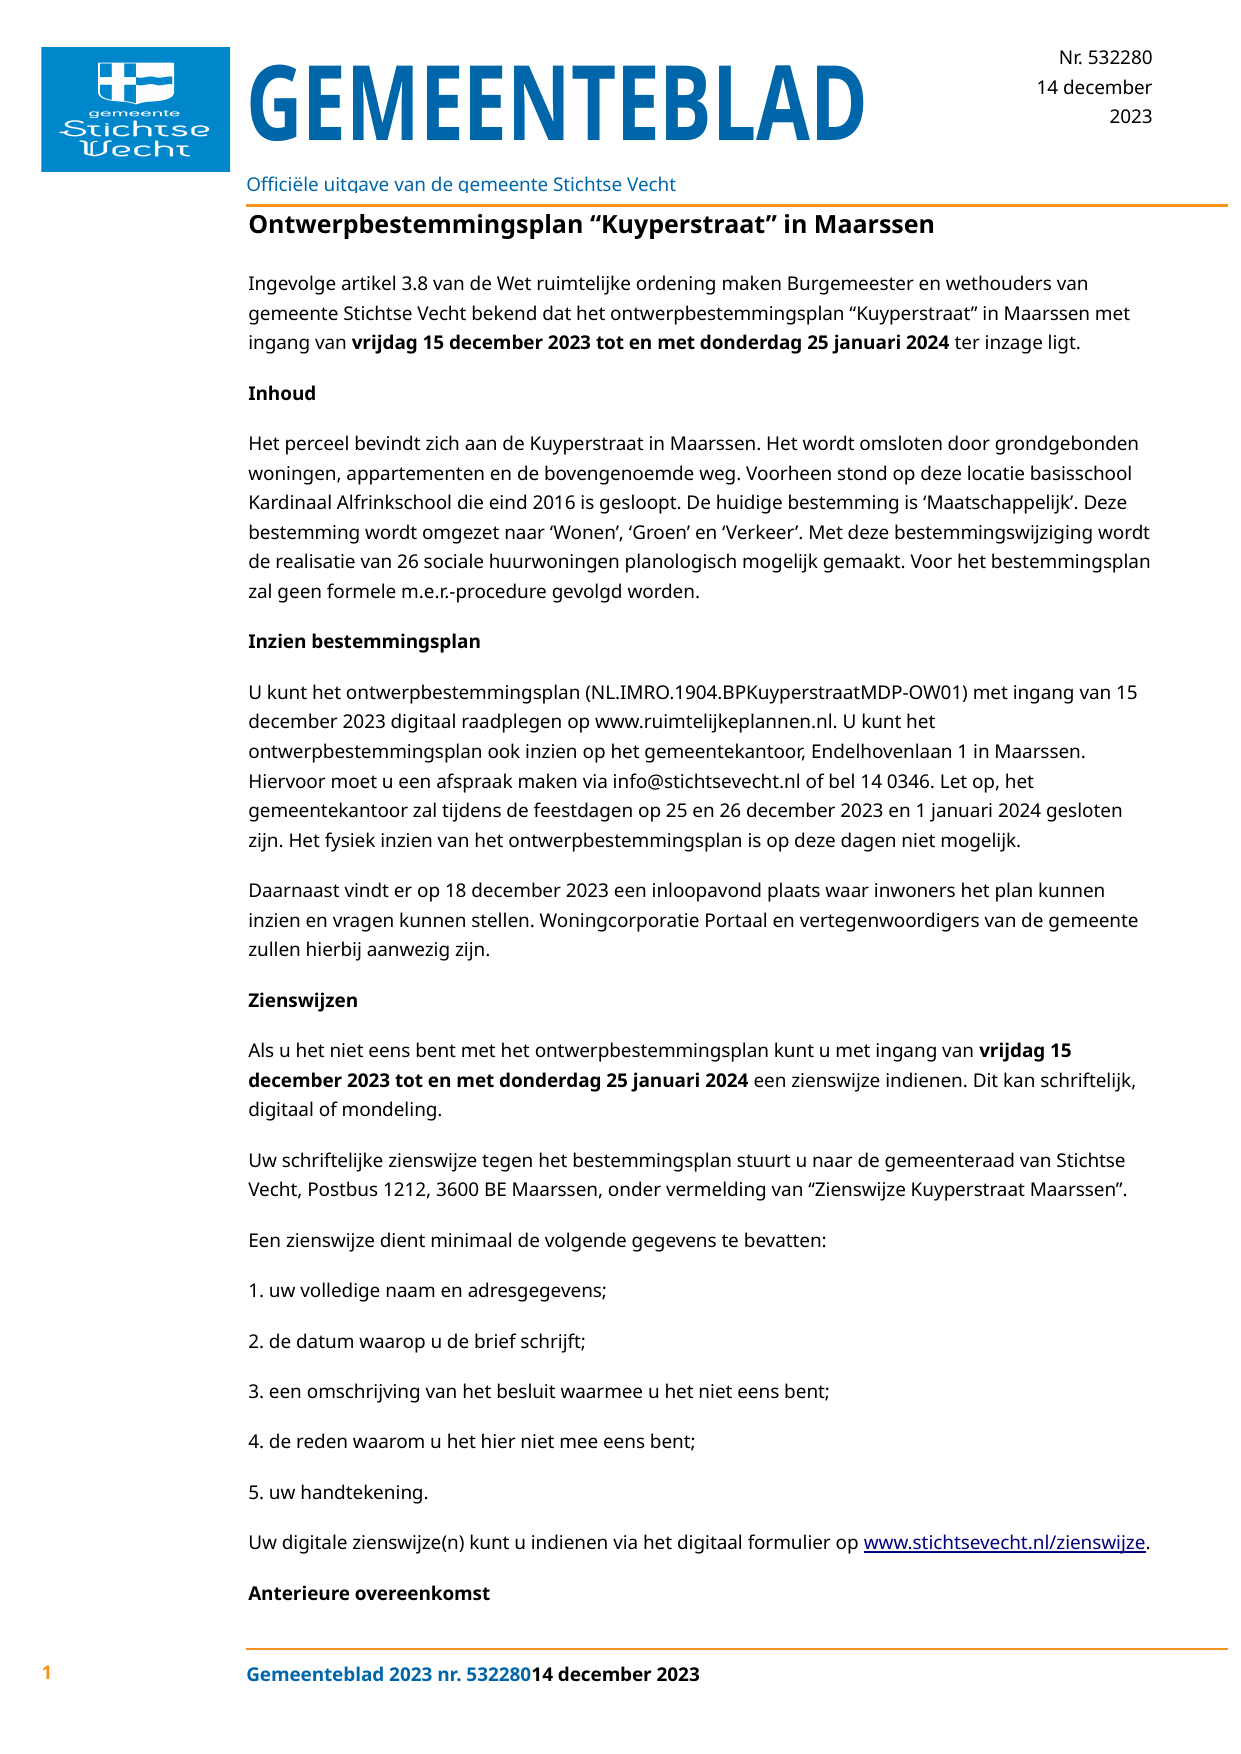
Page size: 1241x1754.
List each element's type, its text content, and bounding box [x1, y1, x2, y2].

text Als u het niet eens bent met het ontwerpbestemmingsplan kunt u met ingang van vrijdag 15 december 2023 tot en met donderdag 25 januari 2024 een zienswijze indienen. Dit kan schriftelijk, digitaal of mondeling. [248, 1037, 1152, 1122]
text 5. uw handtekening. [248, 1479, 1152, 1505]
text Uw digitale zienswijze(n) kunt u indienen via het digitaal formulier op www.stichtsevecht.nl/zienswijze. [248, 1529, 1152, 1555]
text Anterieure overeenkomst [248, 1580, 1152, 1606]
text Inhoud [248, 380, 1152, 406]
picture [99, 63, 135, 101]
text Zienswijzen [248, 987, 1152, 1013]
text 4. de reden waarom u het hier niet mee eens bent; [248, 1429, 1152, 1454]
text U kunt het ontwerpbestemmingsplan (NL.IMRO.1904.BPKuyperstraatMDP-OW01) met ingang van 15 december 2023 digitaal raadplegen op www.ruimtelijkeplannen.nl. U kunt het ontwerpbestemmingsplan ook inzien op het gemeentekantoor, Endelhovenlaan 1 in Maarssen. Hiervoor moet u een afspraak maken via info@stichtsevecht.nl of bel 14 0346. Let op, het gemeentekantoor zal tijdens de feestdagen op 25 en 26 december 2023 en 1 januari 2024 gesloten zijn. Het fysiek inzien van het ontwerpbestemmingsplan is op deze dagen niet mogelijk. [248, 679, 1152, 853]
text 2. de datum waarop u de brief schrijft; [248, 1328, 1152, 1353]
text 1. uw volledige naam en adresgegevens; [248, 1277, 1152, 1303]
text Ontwerpbestemmingsplan “Kuyperstraat” in Maarssen [248, 207, 1152, 241]
picture [137, 63, 174, 103]
text Het perceel bevindt zich aan de Kuyperstraat in Maarssen. Het wordt omsloten door grondgebonden woningen, appartementen en de bovengenoemde weg. Voorheen stond op deze locatie basisschool Kardinaal Alfrinkschool die eind 2016 is gesloopt. De huidige bestemming is ‘Maatschappelijk’. Deze bestemming wordt omgezet naar ‘Wonen’, ‘Groen’ en ‘Verkeer’. Met deze bestemmingswijziging wordt de realisatie van 26 sociale huurwoningen planologisch mogelijk gemaakt. Voor het bestemmingsplan zal geen formele m.e.r.-procedure gevolgd worden. [248, 430, 1152, 604]
text Inzien bestemmingsplan [248, 629, 1152, 654]
text 3. een omschrijving van het besluit waarmee u het niet eens bent; [248, 1378, 1152, 1404]
text Uw schriftelijke zienswijze tegen het bestemmingsplan stuurt u naar de gemeenteraad van Stichtse Vecht, Postbus 1212, 3600 BE Maarssen, onder vermelding van ‘‘Zienswijze Kuyperstraat Maarssen”. [248, 1147, 1152, 1202]
text Een zienswijze dient minimaal de volgende gegevens te bevatten: [248, 1227, 1152, 1253]
text Ingevolge artikel 3.8 van de Wet ruimtelijke ordening maken Burgemeester en wethouders van gemeente Stichtse Vecht bekend dat het ontwerpbestemmingsplan “Kuyperstraat” in Maarssen met ingang van vrijdag 15 december 2023 tot en met donderdag 25 januari 2024 ter inzage ligt. [248, 270, 1152, 355]
text Daarnaast vindt er op 18 december 2023 een inloopavond plaats waar inwoners het plan kunnen inzien en vragen kunnen stellen. Woningcorporatie Portaal en vertegenwoordigers van de gemeente zullen hierbij aanwezig zijn. [248, 877, 1152, 962]
